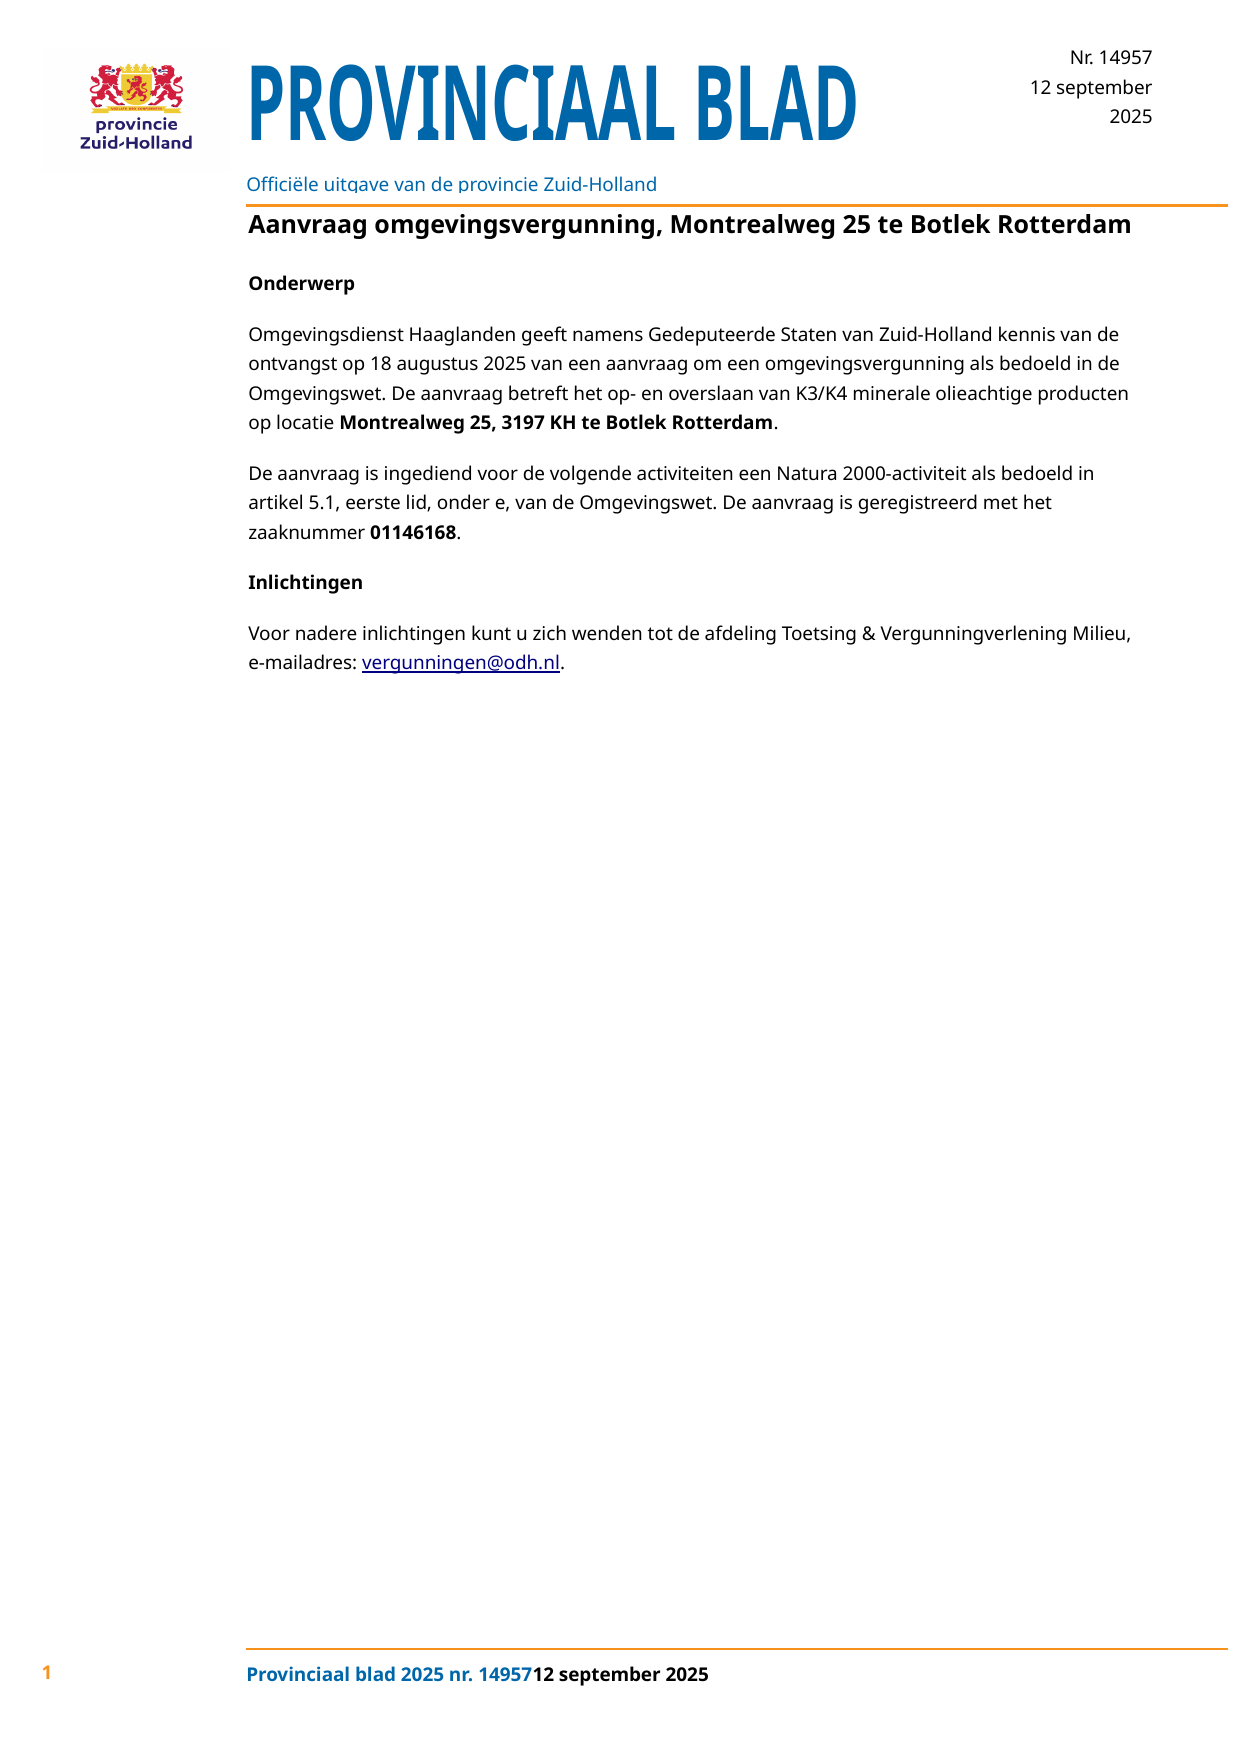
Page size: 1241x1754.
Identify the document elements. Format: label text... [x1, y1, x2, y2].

text De aanvraag is ingediend voor de volgende activiteiten een Natura 2000-activiteit als bedoeld in artikel 5.1, eerste lid, onder e, van de Omgevingswet. De aanvraag is geregistreerd met het zaaknummer 01146168. [248, 460, 1152, 545]
text Onderwerp [248, 270, 1152, 296]
text Voor nadere inlichtingen kunt u zich wenden tot de afdeling Toetsing & Vergunningverlening Milieu, e-mailadres: vergunningen@odh.nl. [248, 620, 1152, 675]
text Omgevingsdienst Haaglanden geeft namens Gedeputeerde Staten van Zuid-Holland kennis van de ontvangst op 18 augustus 2025 van een aanvraag om een omgevingsvergunning als bedoeld in de Omgevingswet. De aanvraag betreft het op- en overslaan van K3/K4 minerale olieachtige producten op locatie Montrealweg 25, 3197 KH te Botlek Rotterdam. [248, 321, 1152, 435]
text Aanvraag omgevingsvergunning, Montrealweg 25 te Botlek Rotterdam [248, 207, 1152, 241]
text Inlichtingen [248, 569, 1152, 595]
picture [41, 47, 231, 172]
